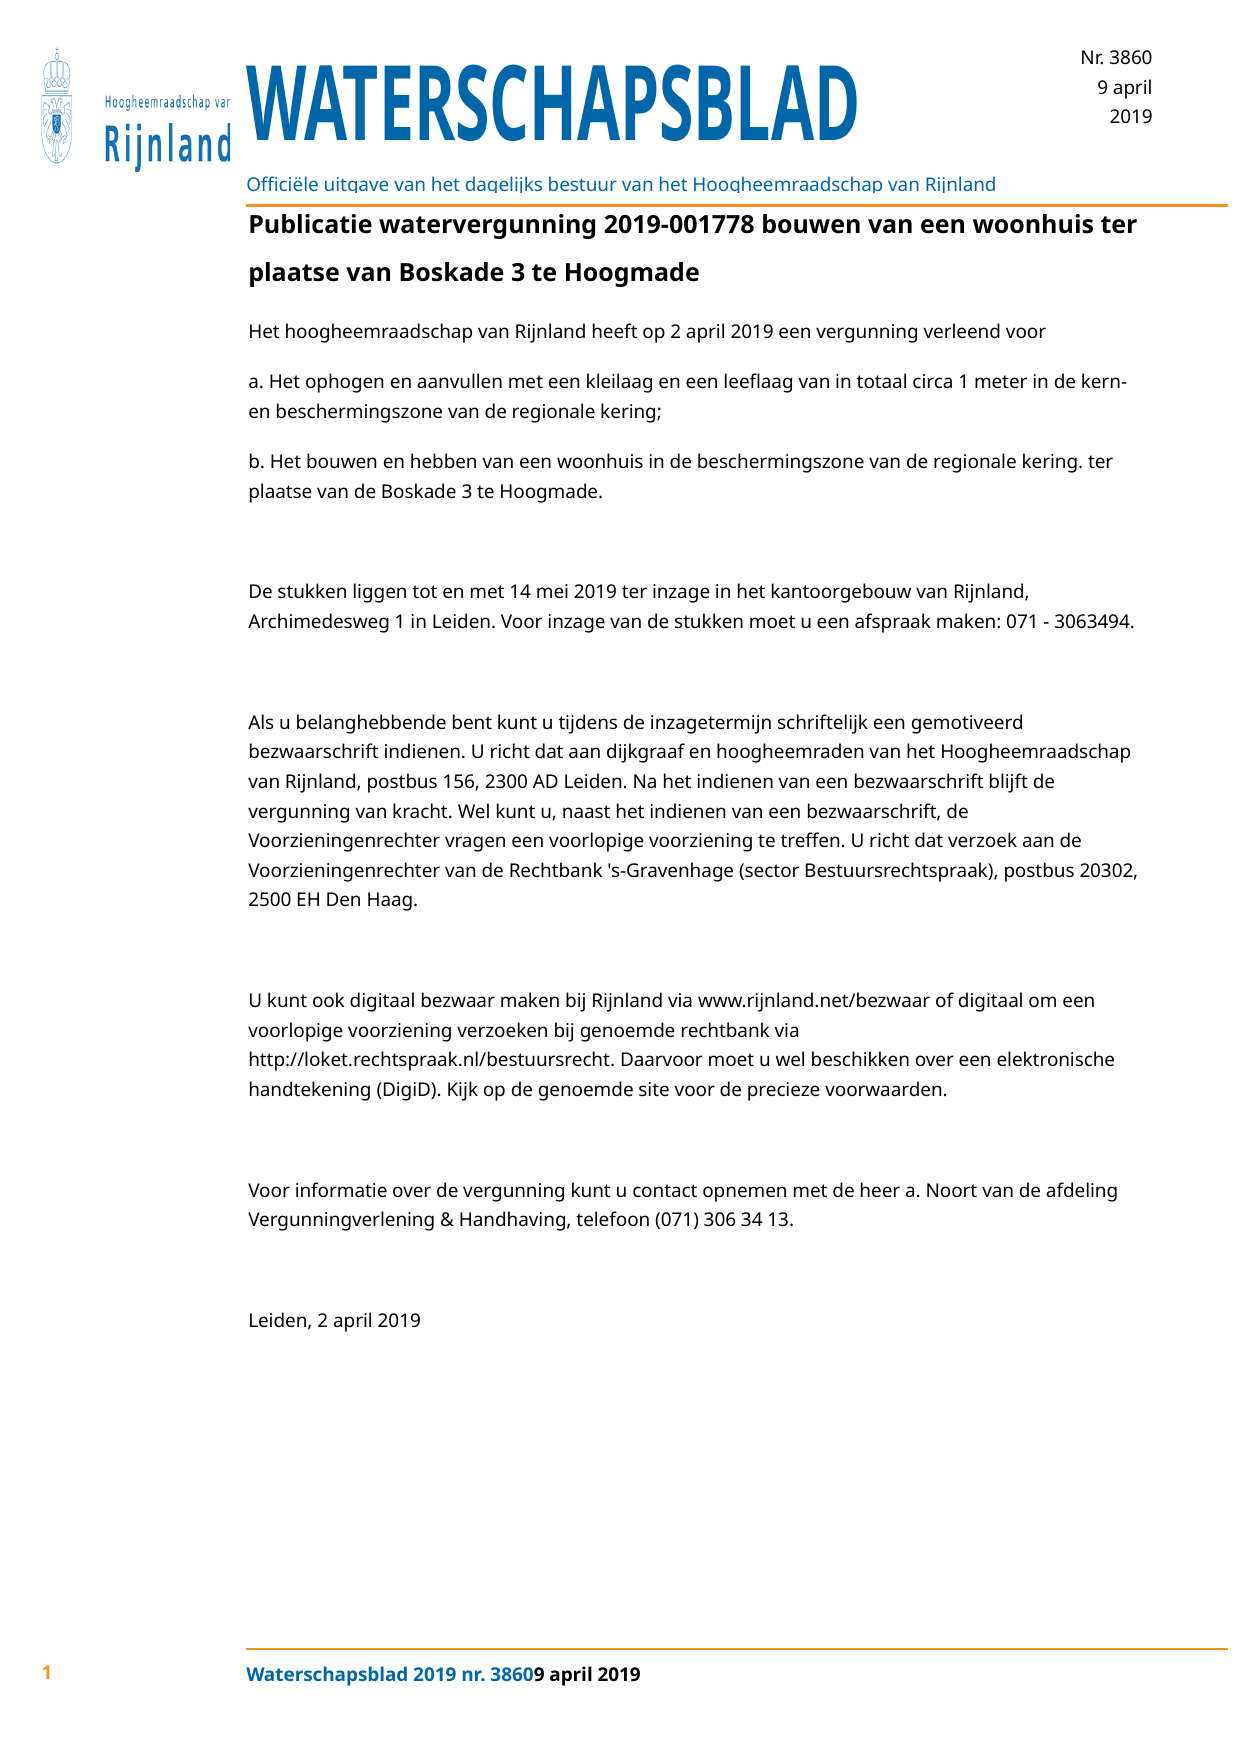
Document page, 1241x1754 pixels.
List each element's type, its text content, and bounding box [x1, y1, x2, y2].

text De stukken liggen tot en met 14 mei 2019 ter inzage in het kantoorgebouw van Rijnland, Archimedesweg 1 in Leiden. Voor inzage van de stukken moet u een afspraak maken: 071 - 3063494. [248, 579, 1152, 634]
text a. Het ophogen en aanvullen met een kleilaag en een leeflaag van in totaal circa 1 meter in de kern- en beschermingszone van de regionale kering; [248, 368, 1152, 424]
text Publicatie watervergunning 2019-001778 bouwen van een woonhuis ter plaatse van Boskade 3 te Hoogmade [248, 207, 1152, 288]
text U kunt ook digitaal bezwaar maken bij Rijnland via www.rijnland.net/bezwaar of digitaal om een voorlopige voorziening verzoeken bij genoemde rechtbank via http://loket.rechtspraak.nl/bestuursrecht. Daarvoor moet u wel beschikken over een elektronische handtekening (DigiD). Kijk op de genoemde site voor de precieze voorwaarden. [248, 987, 1152, 1102]
text Het hoogheemraadschap van Rijnland heeft op 2 april 2019 een vergunning verleend voor [248, 318, 1152, 344]
text Als u belanghebbende bent kunt u tijdens de inzagetermijn schriftelijk een gemotiveerd bezwaarschrift indienen. U richt dat aan dijkgraaf en hoogheemraden van het Hoogheemraadschap van Rijnland, postbus 156, 2300 AD Leiden. Na het indienen van een bezwaarschrift blijft de vergunning van kracht. Wel kunt u, naast het indienen van een bezwaarschrift, de Voorzieningenrechter vragen een voorlopige voorziening te treffen. U richt dat verzoek aan de Voorzieningenrechter van de Rechtbank 's-Gravenhage (sector Bestuursrechtspraak), postbus 20302, 2500 EH Den Haag. [248, 709, 1152, 912]
text Voor informatie over de vergunning kunt u contact opnemen met de heer a. Noort van de afdeling Vergunningverlening & Handhaving, telefoon (071) 306 34 13. [248, 1177, 1152, 1232]
picture [41, 47, 231, 172]
text Leiden, 2 april 2019 [248, 1307, 1152, 1333]
text b. Het bouwen en hebben van een woonhuis in de beschermingszone van de regionale kering. ter plaatse van de Boskade 3 te Hoogmade. [248, 448, 1152, 504]
